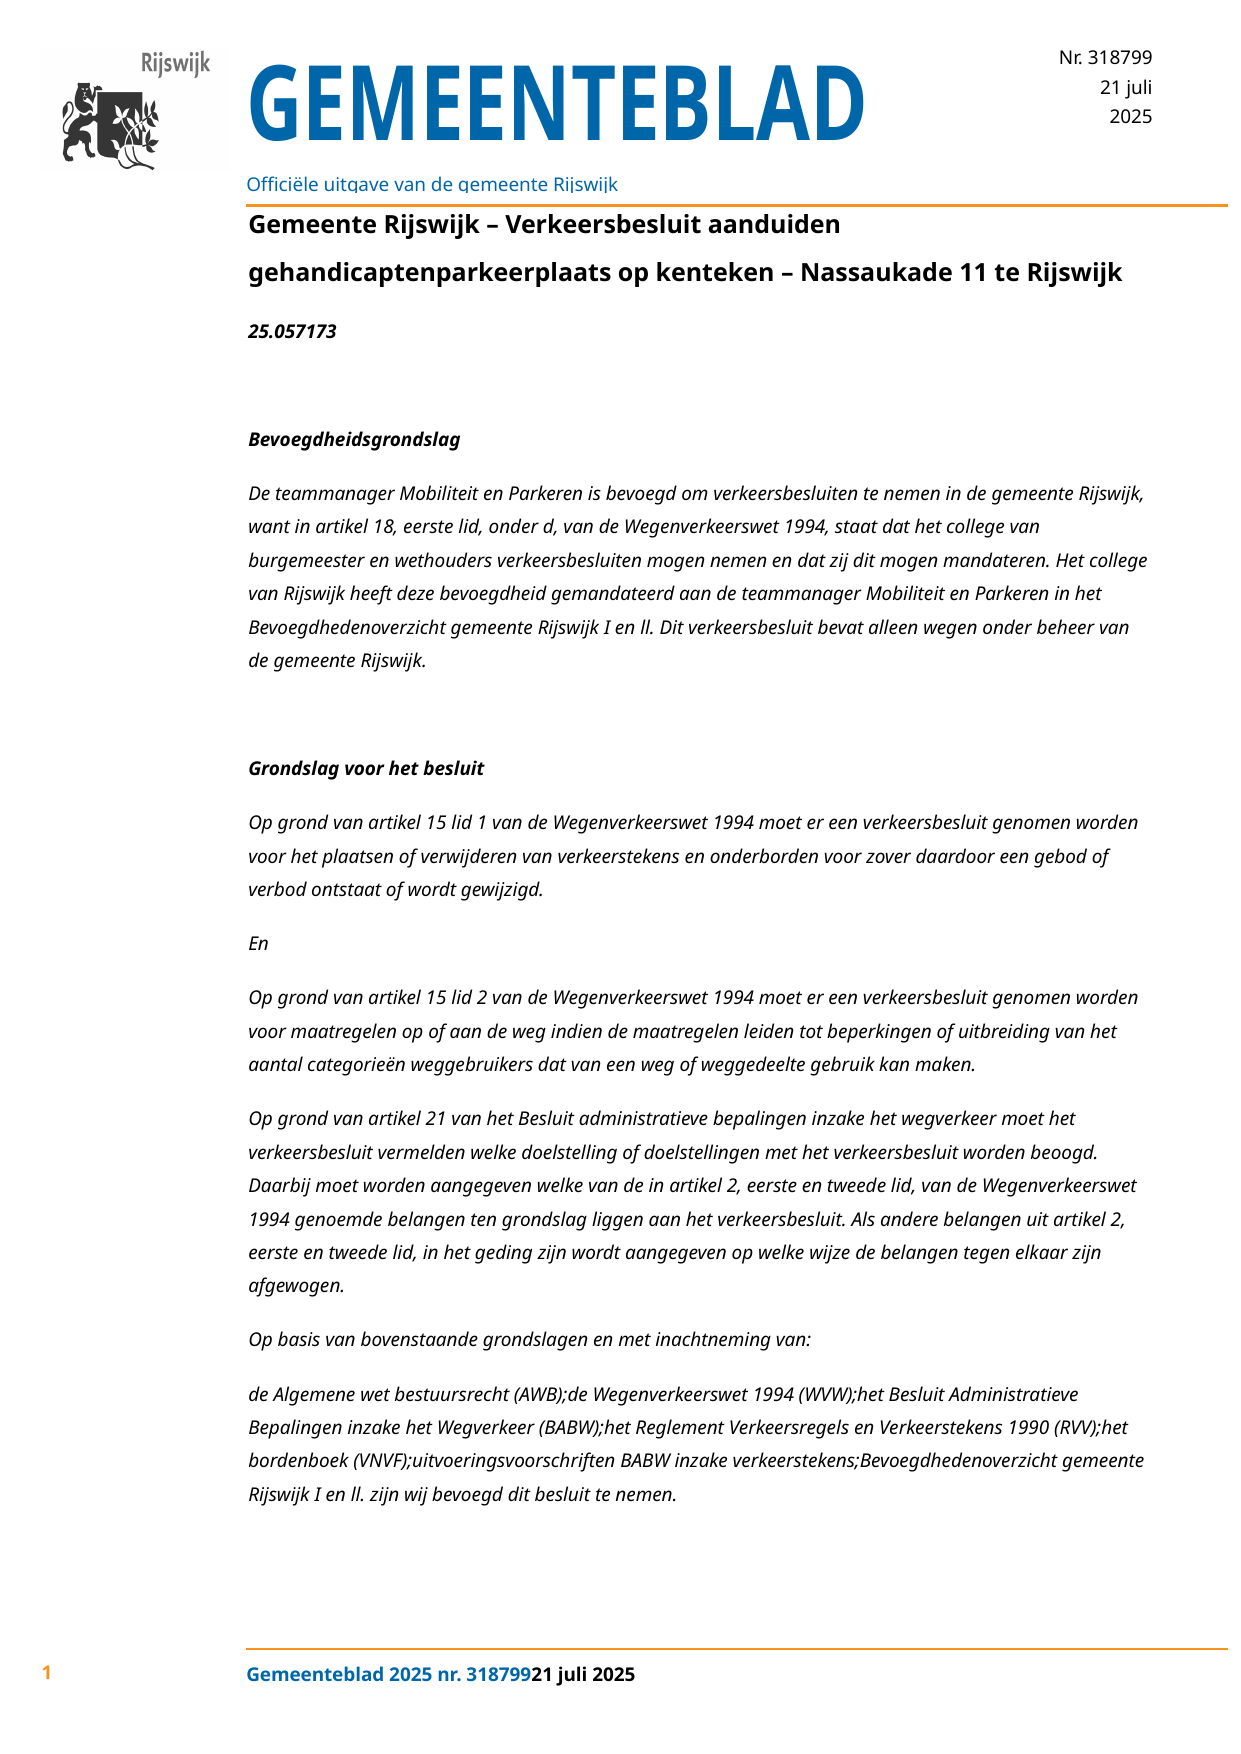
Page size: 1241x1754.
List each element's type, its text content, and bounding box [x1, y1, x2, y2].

text de Algemene wet bestuursrecht (AWB);de Wegenverkeerswet 1994 (WVW);het Besluit Administratieve Bepalingen inzake het Wegverkeer (BABW);het Reglement Verkeersregels en Verkeerstekens 1990 (RVV);het bordenboek (VNVF);uitvoeringsvoorschriften BABW inzake verkeerstekens;Bevoegdhedenoverzicht gemeente Rijswijk I en ll. zijn wij bevoegd dit besluit te nemen. [248, 1381, 1152, 1507]
picture [41, 47, 231, 172]
text En [248, 930, 1152, 956]
text De teammanager Mobiliteit en Parkeren is bevoegd om verkeersbesluiten te nemen in de gemeente Rijswijk, want in artikel 18, eerste lid, onder d, van de Wegenverkeerswet 1994, staat dat het college van burgemeester en wethouders verkeersbesluiten mogen nemen en dat zij dit mogen mandateren. Het college van Rijswijk heeft deze bevoegdheid gemandateerd aan de teammanager Mobiliteit en Parkeren in het Bevoegdhedenoverzicht gemeente Rijswijk I en ll. Dit verkeersbesluit bevat alleen wegen onder beheer van de gemeente Rijswijk. [248, 480, 1152, 673]
text Op basis van bovenstaande grondslagen en met inachtneming van: [248, 1327, 1152, 1352]
text Bevoegdheidsgrondslag [248, 426, 1152, 452]
text Grondslag voor het besluit [248, 755, 1152, 781]
text Op grond van artikel 15 lid 1 van de Wegenverkeerswet 1994 moet er een verkeersbesluit genomen worden voor het plaatsen of verwijderen van verkeerstekens en onderborden voor zover daardoor een gebod of verbod ontstaat of wordt gewijzigd. [248, 809, 1152, 902]
text Gemeente Rijswijk – Verkeersbesluit aanduiden gehandicaptenparkeerplaats op kenteken – Nassaukade 11 te Rijswijk [248, 207, 1152, 288]
text Op grond van artikel 21 van het Besluit administratieve bepalingen inzake het wegverkeer moet het verkeersbesluit vermelden welke doelstelling of doelstellingen met het verkeersbesluit worden beoogd. Daarbij moet worden aangegeven welke van de in artikel 2, eerste en tweede lid, van de Wegenverkeerswet 1994 genoemde belangen ten grondslag liggen aan het verkeersbesluit. Als andere belangen uit artikel 2, eerste en tweede lid, in het geding zijn wordt aangegeven op welke wijze de belangen tegen elkaar zijn afgewogen. [248, 1105, 1152, 1298]
text Op grond van artikel 15 lid 2 van de Wegenverkeerswet 1994 moet er een verkeersbesluit genomen worden voor maatregelen op of aan de weg indien de maatregelen leiden tot beperkingen of uitbreiding van het aantal categorieën weggebruikers dat van een weg of weggedeelte gebruik kan maken. [248, 984, 1152, 1077]
text 25.057173 [248, 318, 1152, 344]
